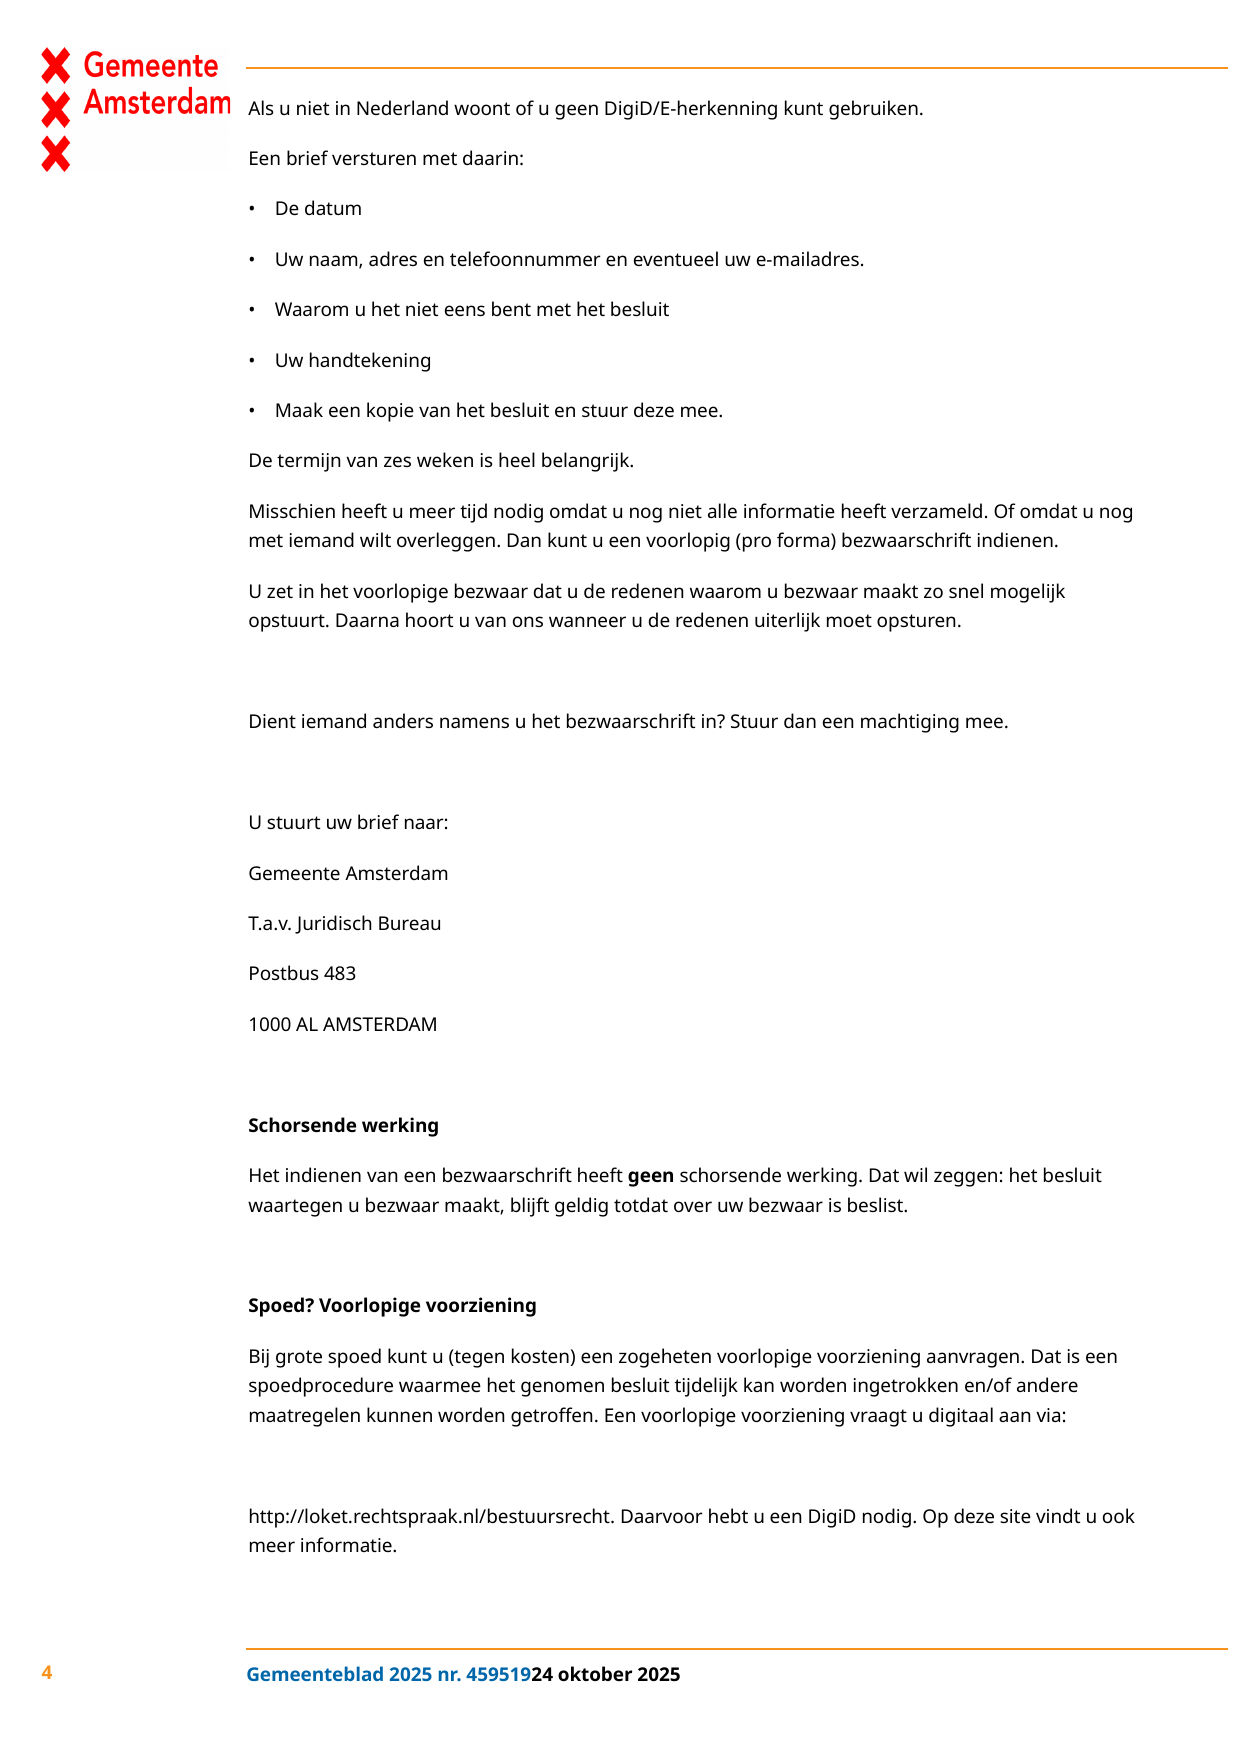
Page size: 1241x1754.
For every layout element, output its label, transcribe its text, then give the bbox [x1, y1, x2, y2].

text De termijn van zes weken is heel belangrijk. [248, 448, 1152, 473]
text Een brief versturen met daarin: [248, 145, 1152, 171]
text U stuurt uw brief naar: [248, 809, 1152, 835]
text • Maak een kopie van het besluit en stuur deze mee. [248, 397, 1152, 423]
text • Waarom u het niet eens bent met het besluit [248, 296, 1152, 322]
text Het indienen van een bezwaarschrift heeft geen schorsende werking. Dat wil zeggen: het besluit waartegen u bezwaar maakt, blijft geldig totdat over uw bezwaar is beslist. [248, 1162, 1152, 1218]
text Spoed? Voorlopige voorziening [248, 1293, 1152, 1318]
text • De datum [248, 196, 1152, 221]
text U zet in het voorlopige bezwaar dat u de redenen waarom u bezwaar maakt zo snel mogelijk opstuurt. Daarna hoort u van ons wanneer u de redenen uiterlijk moet opsturen. [248, 578, 1152, 633]
text Dient iemand anders namens u het bezwaarschrift in? Stuur dan een machtiging mee. [248, 708, 1152, 734]
text • Uw handtekening [248, 347, 1152, 373]
picture [41, 47, 231, 172]
text Gemeente Amsterdam [248, 860, 1152, 886]
text • Uw naam, adres en telefoonnummer en eventueel uw e-mailadres. [248, 246, 1152, 272]
text Bij grote spoed kunt u (tegen kosten) een zogeheten voorlopige voorziening aanvragen. Dat is een spoedprocedure waarmee het genomen besluit tijdelijk kan worden ingetrokken en/of andere maatregelen kunnen worden getroffen. Een voorlopige voorziening vraagt u digitaal aan via: [248, 1343, 1152, 1428]
text Postbus 483 [248, 961, 1152, 986]
text 1000 AL AMSTERDAM [248, 1011, 1152, 1037]
text T.a.v. Juridisch Bureau [248, 910, 1152, 936]
text Misschien heeft u meer tijd nodig omdat u nog niet alle informatie heeft verzameld. Of omdat u nog met iemand wilt overleggen. Dan kunt u een voorlopig (pro forma) bezwaarschrift indienen. [248, 498, 1152, 553]
text http://loket.rechtspraak.nl/bestuursrecht. Daarvoor hebt u een DigiD nodig. Op deze site vindt u ook meer informatie. [248, 1503, 1152, 1558]
text Schorsende werking [248, 1112, 1152, 1138]
text Als u niet in Nederland woont of u geen DigiD/E-herkenning kunt gebruiken. [248, 95, 1152, 121]
